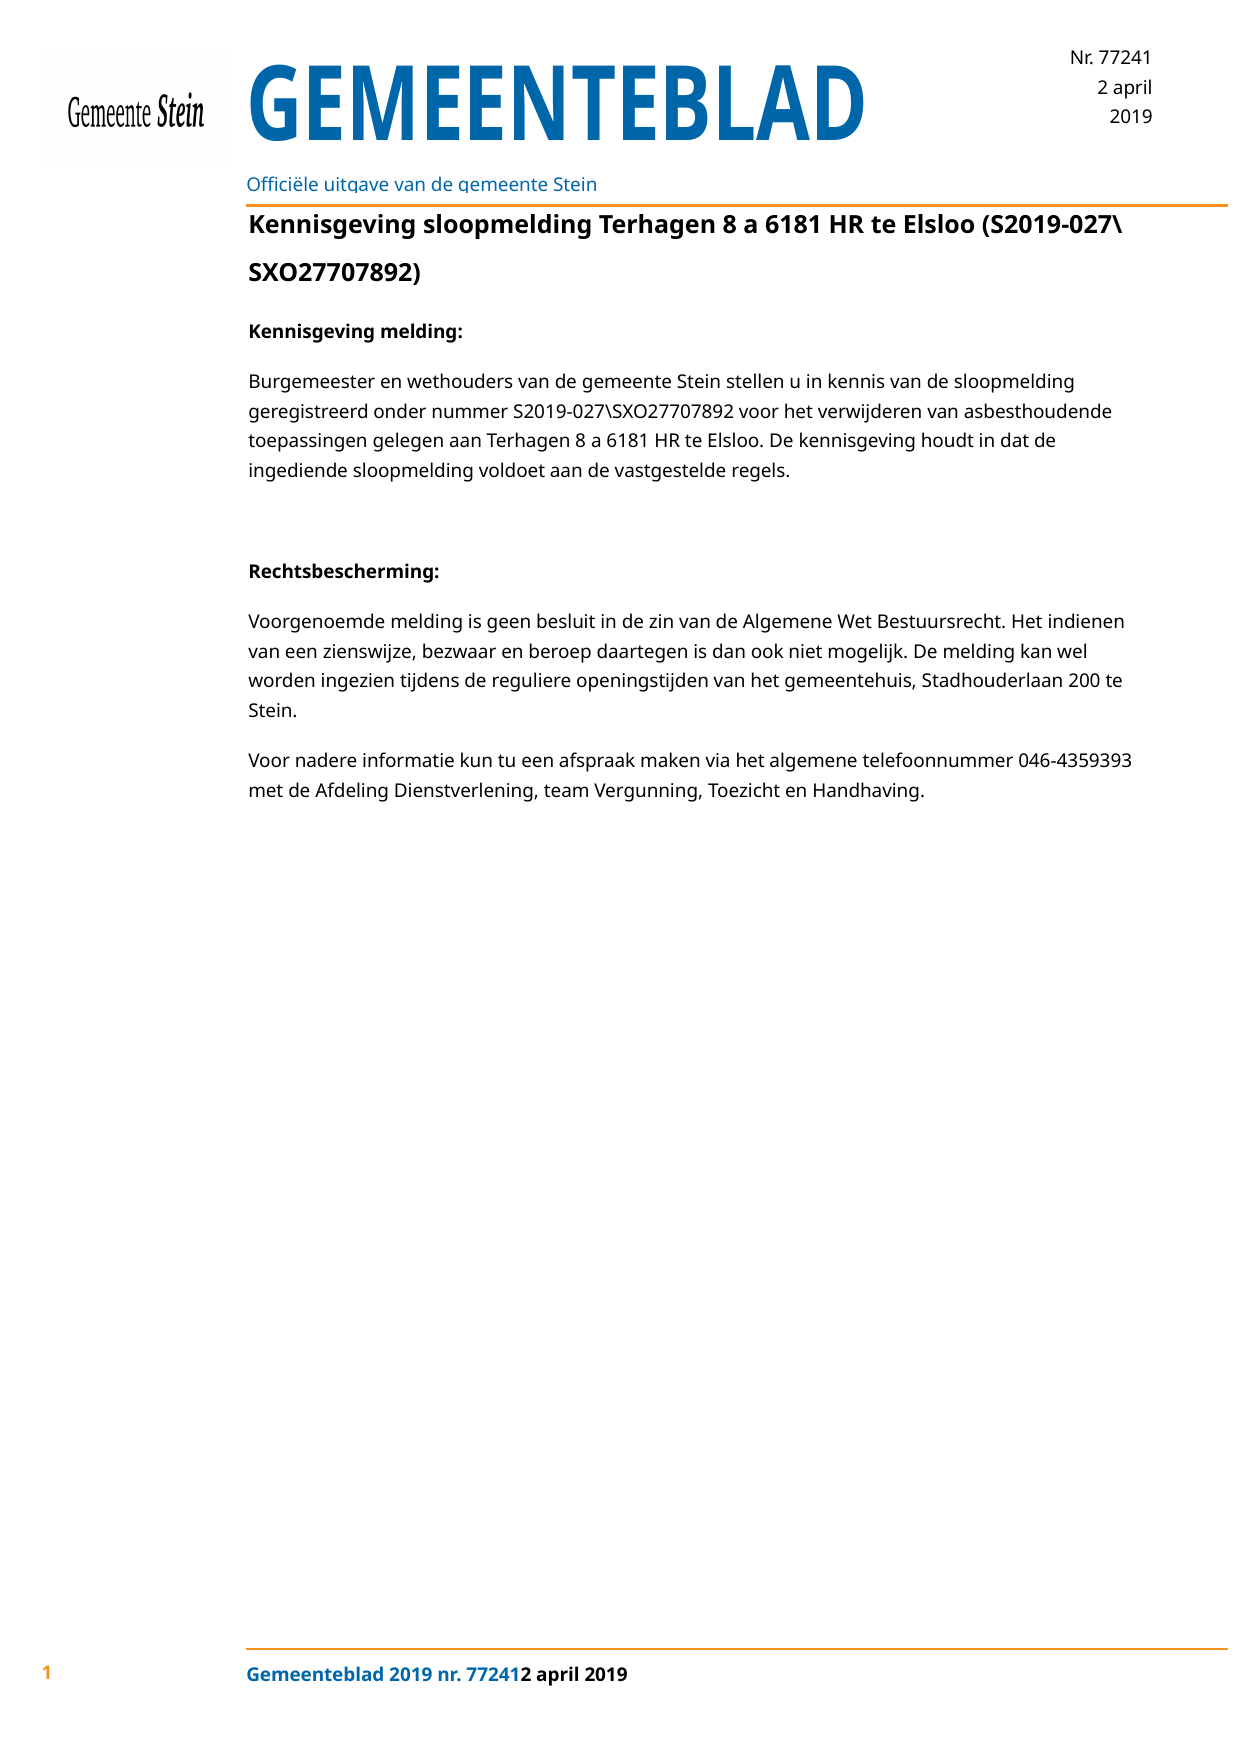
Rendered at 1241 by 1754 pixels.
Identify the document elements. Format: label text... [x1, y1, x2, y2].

text Burgemeester en wethouders van de gemeente Stein stellen u in kennis van de sloopmelding geregistreerd onder nummer S2019-027\SXO27707892 voor het verwijderen van asbesthoudende toepassingen gelegen aan Terhagen 8 a 6181 HR te Elsloo. De kennisgeving houdt in dat de ingediende sloopmelding voldoet aan de vastgestelde regels. [248, 368, 1152, 483]
text Kennisgeving melding: [248, 318, 1152, 344]
text Voorgenoemde melding is geen besluit in de zin van de Algemene Wet Bestuursrecht. Het indienen van een zienswijze, bezwaar en beroep daartegen is dan ook niet mogelijk. De melding kan wel worden ingezien tijdens de reguliere openingstijden van het gemeentehuis, Stadhouderlaan 200 te Stein. [248, 608, 1152, 723]
picture [41, 47, 231, 172]
text Voor nadere informatie kun tu een afspraak maken via het algemene telefoonnummer 046-4359393 met de Afdeling Dienstverlening, team Vergunning, Toezicht en Handhaving. [248, 747, 1152, 803]
text Rechtsbescherming: [248, 558, 1152, 584]
text Kennisgeving sloopmelding Terhagen 8 a 6181 HR te Elsloo (S2019-027\SXO27707892) [248, 207, 1152, 288]
